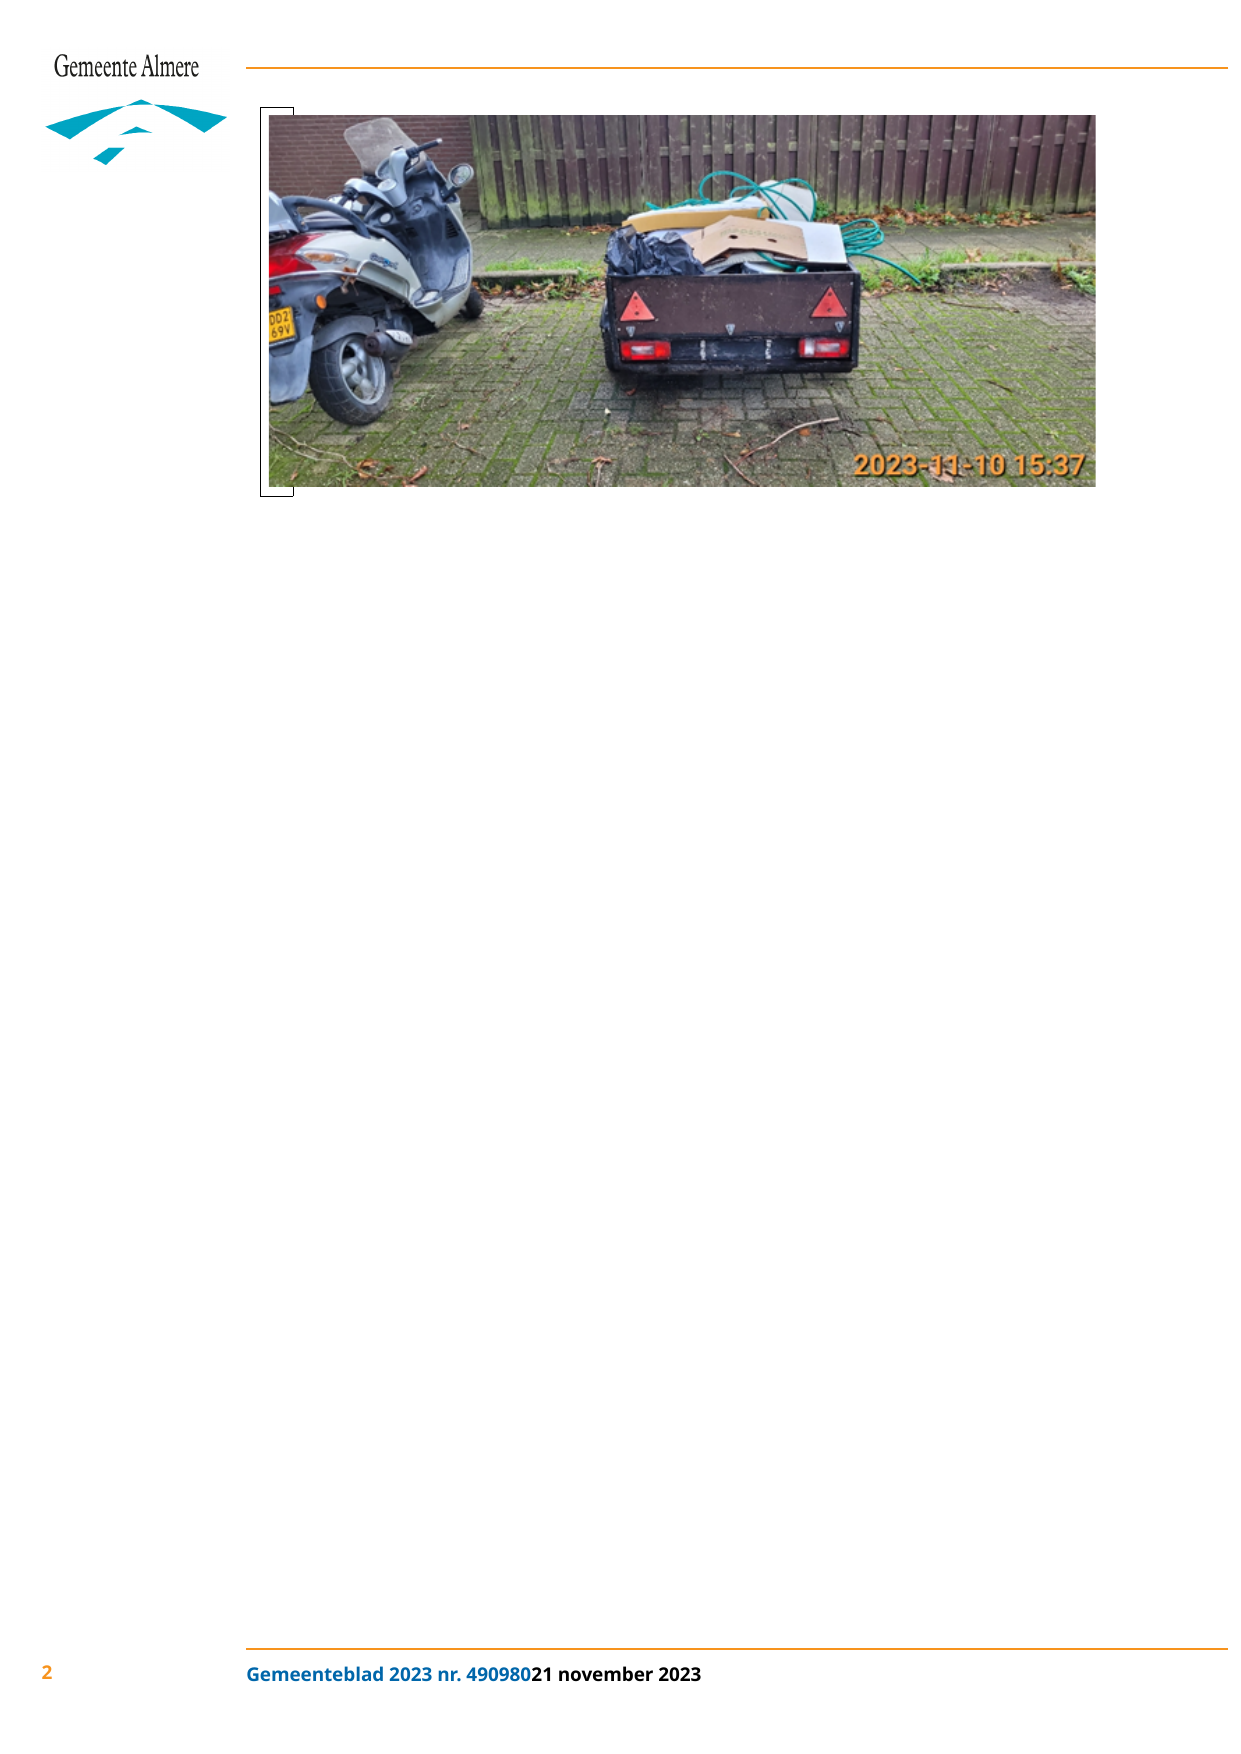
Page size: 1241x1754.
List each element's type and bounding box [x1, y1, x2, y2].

picture [268, 115, 1096, 487]
picture [41, 47, 231, 172]
